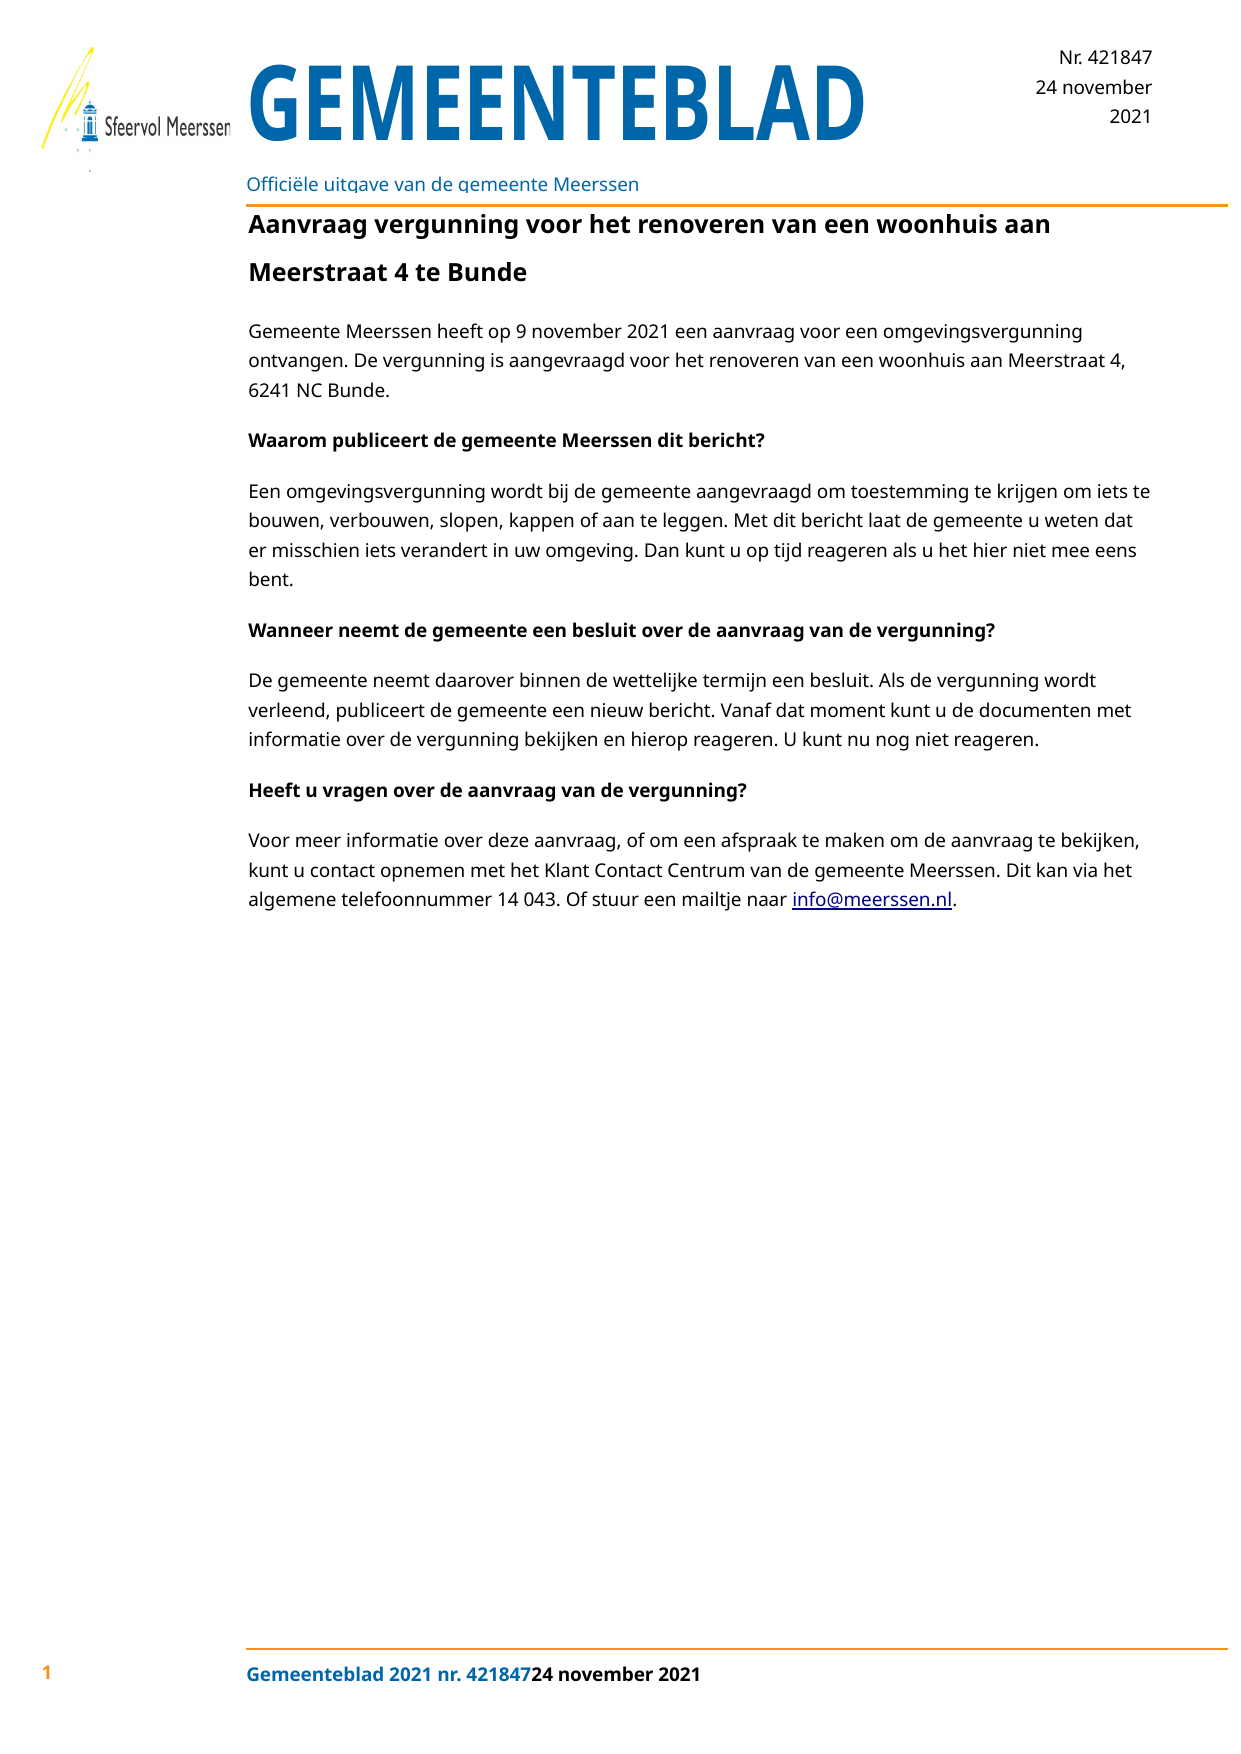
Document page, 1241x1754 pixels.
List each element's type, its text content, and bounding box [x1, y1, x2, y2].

text Aanvraag vergunning voor het renoveren van een woonhuis aan Meerstraat 4 te Bunde [248, 207, 1152, 288]
text Gemeente Meerssen heeft op 9 november 2021 een aanvraag voor een omgevingsvergunning ontvangen. De vergunning is aangevraagd voor het renoveren van een woonhuis aan Meerstraat 4, 6241 NC Bunde. [248, 318, 1152, 403]
text Een omgevingsvergunning wordt bij de gemeente aangevraagd om toestemming te krijgen om iets te bouwen, verbouwen, slopen, kappen of aan te leggen. Met dit bericht laat de gemeente u weten dat er misschien iets verandert in uw omgeving. Dan kunt u op tijd reageren als u het hier niet mee eens bent. [248, 478, 1152, 592]
text De gemeente neemt daarover binnen de wettelijke termijn een besluit. Als de vergunning wordt verleend, publiceert de gemeente een nieuw bericht. Vanaf dat moment kunt u de documenten met informatie over de vergunning bekijken en hierop reageren. U kunt nu nog niet reageren. [248, 667, 1152, 752]
picture [41, 47, 231, 172]
text Wanneer neemt de gemeente een besluit over de aanvraag van de vergunning? [248, 617, 1152, 643]
text Waarom publiceert de gemeente Meerssen dit bericht? [248, 427, 1152, 453]
text Heeft u vragen over de aanvraag van de vergunning? [248, 777, 1152, 803]
text Voor meer informatie over deze aanvraag, of om een afspraak te maken om de aanvraag te bekijken, kunt u contact opnemen met het Klant Contact Centrum van de gemeente Meerssen. Dit kan via het algemene telefoonnummer 14 043. Of stuur een mailtje naar info@meerssen.nl. [248, 827, 1152, 912]
